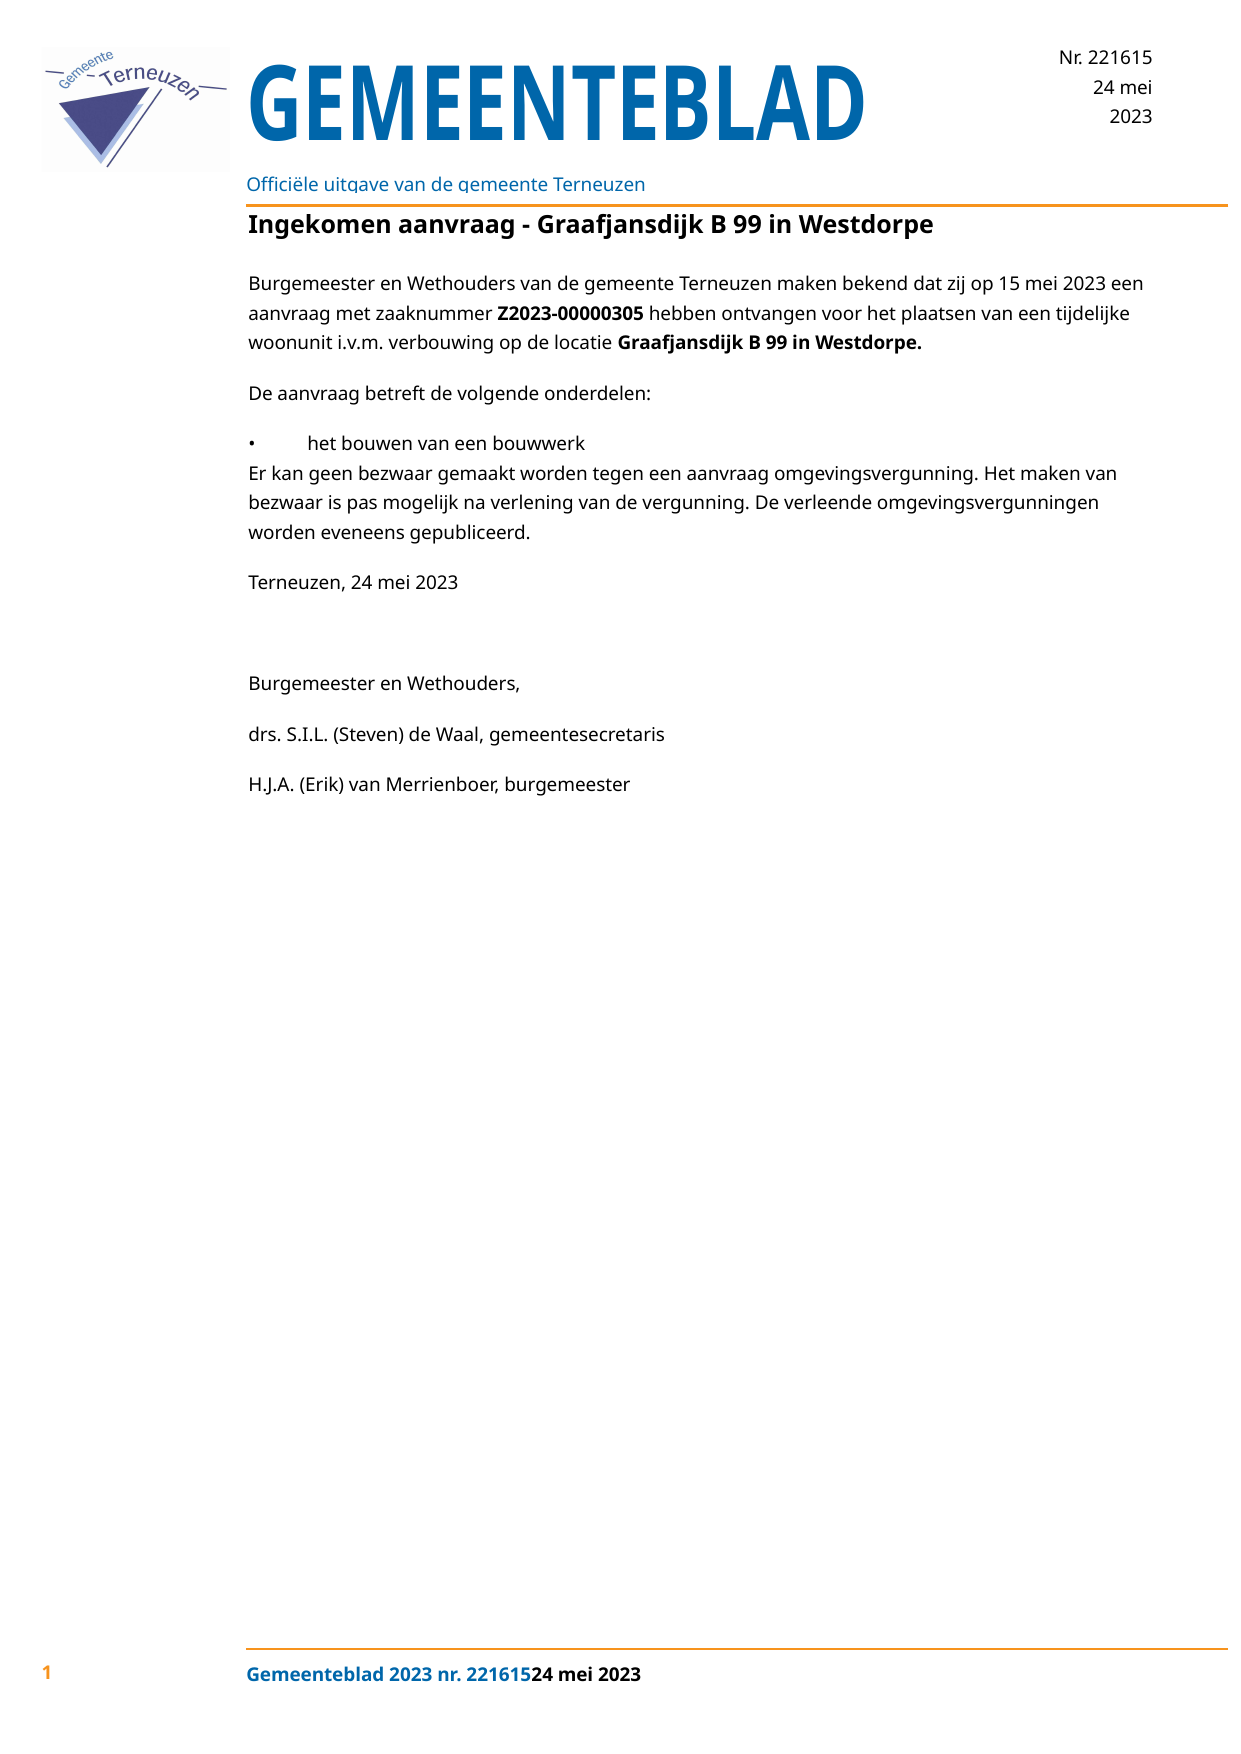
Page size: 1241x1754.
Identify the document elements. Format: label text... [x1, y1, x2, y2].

text Burgemeester en Wethouders van de gemeente Terneuzen maken bekend dat zij op 15 mei 2023 een aanvraag met zaaknummer Z2023-00000305 hebben ontvangen voor het plaatsen van een tijdelijke woonunit i.v.m. verbouwing op de locatie Graafjansdijk B 99 in Westdorpe. [248, 270, 1152, 355]
picture [41, 47, 231, 172]
list het bouwen van een bouwwerk [248, 430, 1152, 456]
text Burgemeester en Wethouders, [248, 670, 1152, 696]
text Terneuzen, 24 mei 2023 [248, 569, 1152, 595]
text Er kan geen bezwaar gemaakt worden tegen een aanvraag omgevingsvergunning. Het maken van bezwaar is pas mogelijk na verlening van de vergunning. De verleende omgevingsvergunningen worden eveneens gepubliceerd. [248, 460, 1152, 545]
text drs. S.I.L. (Steven) de Waal, gemeentesecretaris [248, 721, 1152, 746]
text H.J.A. (Erik) van Merrienboer, burgemeester [248, 771, 1152, 797]
text Ingekomen aanvraag - Graafjansdijk B 99 in Westdorpe [248, 207, 1152, 241]
text De aanvraag betreft de volgende onderdelen: [248, 380, 1152, 406]
